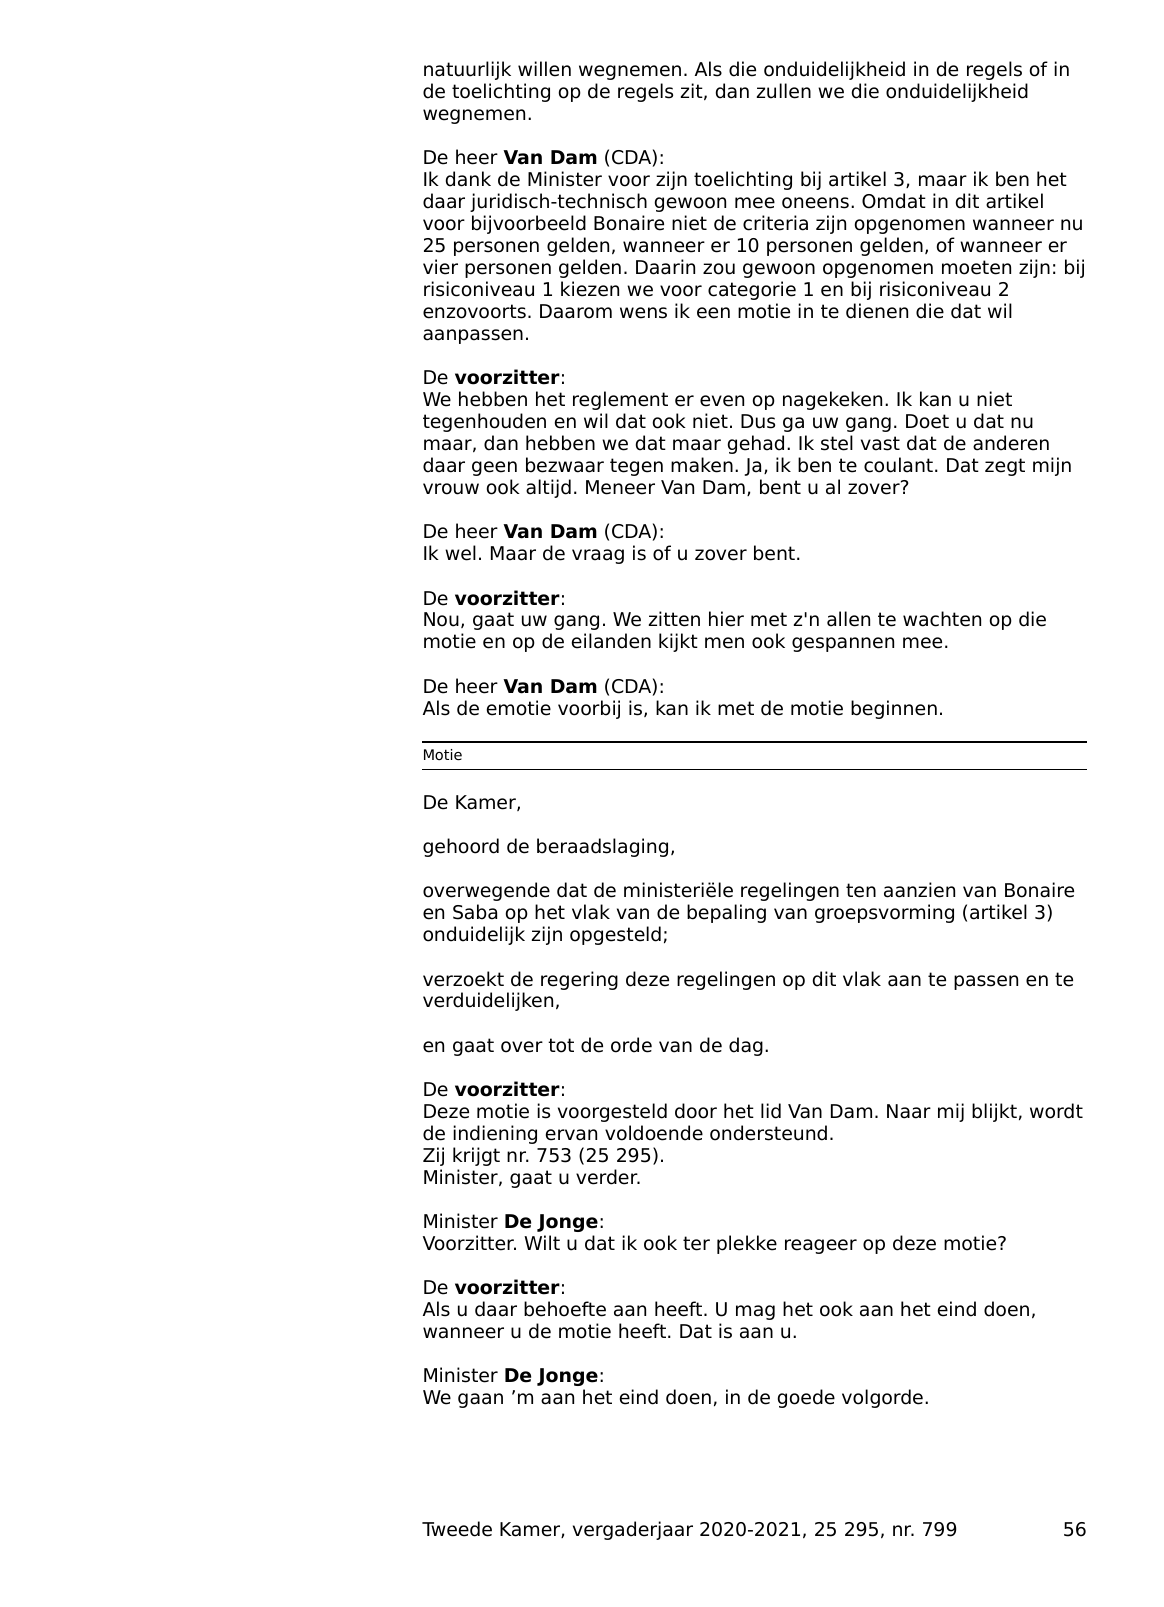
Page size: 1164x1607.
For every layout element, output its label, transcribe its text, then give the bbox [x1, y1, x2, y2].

text Ik dank de Minister voor zijn toelichting bij artikel 3, maar ik ben het daar juridisch-technisch gewoon mee oneens. Omdat in dit artikel voor bijvoorbeeld Bonaire niet de criteria zijn opgenomen wanneer nu 25 personen gelden, wanneer er 10 personen gelden, of wanneer er vier personen gelden. Daarin zou gewoon opgenomen moeten zijn: bij risiconiveau 1 kiezen we voor categorie 1 en bij risiconiveau 2 enzovoorts. Daarom wens ik een motie in te dienen die dat wil aanpassen. [422, 169, 1087, 345]
text Minister De Jonge: [422, 1365, 1087, 1387]
text Minister, gaat u verder. [422, 1167, 1087, 1189]
text We gaan ’m aan het eind doen, in de goede volgorde. [422, 1387, 1087, 1409]
text De voorzitter: [422, 1079, 1087, 1101]
text en gaat over tot de orde van de dag. [422, 1034, 1087, 1057]
text overwegende dat de ministeriële regelingen ten aanzien van Bonaire en Saba op het vlak van de bepaling van groepsvorming (artikel 3) onduidelijk zijn opgesteld; [422, 880, 1087, 946]
text De heer Van Dam (CDA): [422, 676, 1087, 697]
text Als u daar behoefte aan heeft. U mag het ook aan het eind doen, wanneer u de motie heeft. Dat is aan u. [422, 1299, 1087, 1343]
text De Kamer, [422, 792, 1087, 814]
text Minister De Jonge: [422, 1211, 1087, 1233]
text De heer Van Dam (CDA): [422, 521, 1087, 543]
text De voorzitter: [422, 587, 1087, 609]
text natuurlijk willen wegnemen. Als die onduidelijkheid in de regels of in de toelichting op de regels zit, dan zullen we die onduidelijkheid wegnemen. [422, 59, 1087, 125]
text Voorzitter. Wilt u dat ik ook ter plekke reageer op deze motie? [422, 1233, 1087, 1255]
text Als de emotie voorbij is, kan ik met de motie beginnen. [422, 697, 1087, 719]
text De heer Van Dam (CDA): [422, 147, 1087, 169]
text Deze motie is voorgesteld door het lid Van Dam. Naar mij blijkt, wordt de indiening ervan voldoende ondersteund. [422, 1101, 1087, 1145]
text We hebben het reglement er even op nagekeken. Ik kan u niet tegenhouden en wil dat ook niet. Dus ga uw gang. Doet u dat nu maar, dan hebben we dat maar gehad. Ik stel vast dat de anderen daar geen bezwaar tegen maken. Ja, ik ben te coulant. Dat zegt mijn vrouw ook altijd. Meneer Van Dam, bent u al zover? [422, 389, 1087, 499]
text De voorzitter: [422, 367, 1087, 389]
table_header Motie [422, 743, 1087, 769]
text De voorzitter: [422, 1277, 1087, 1299]
text verzoekt de regering deze regelingen op dit vlak aan te passen en te verduidelijken, [422, 968, 1087, 1012]
text Zij krijgt nr. 753 (25 295). [422, 1145, 1087, 1167]
text Nou, gaat uw gang. We zitten hier met z'n allen te wachten op die motie en op de eilanden kijkt men ook gespannen mee. [422, 609, 1087, 653]
text gehoord de beraadslaging, [422, 836, 1087, 858]
text Ik wel. Maar de vraag is of u zover bent. [422, 543, 1087, 565]
